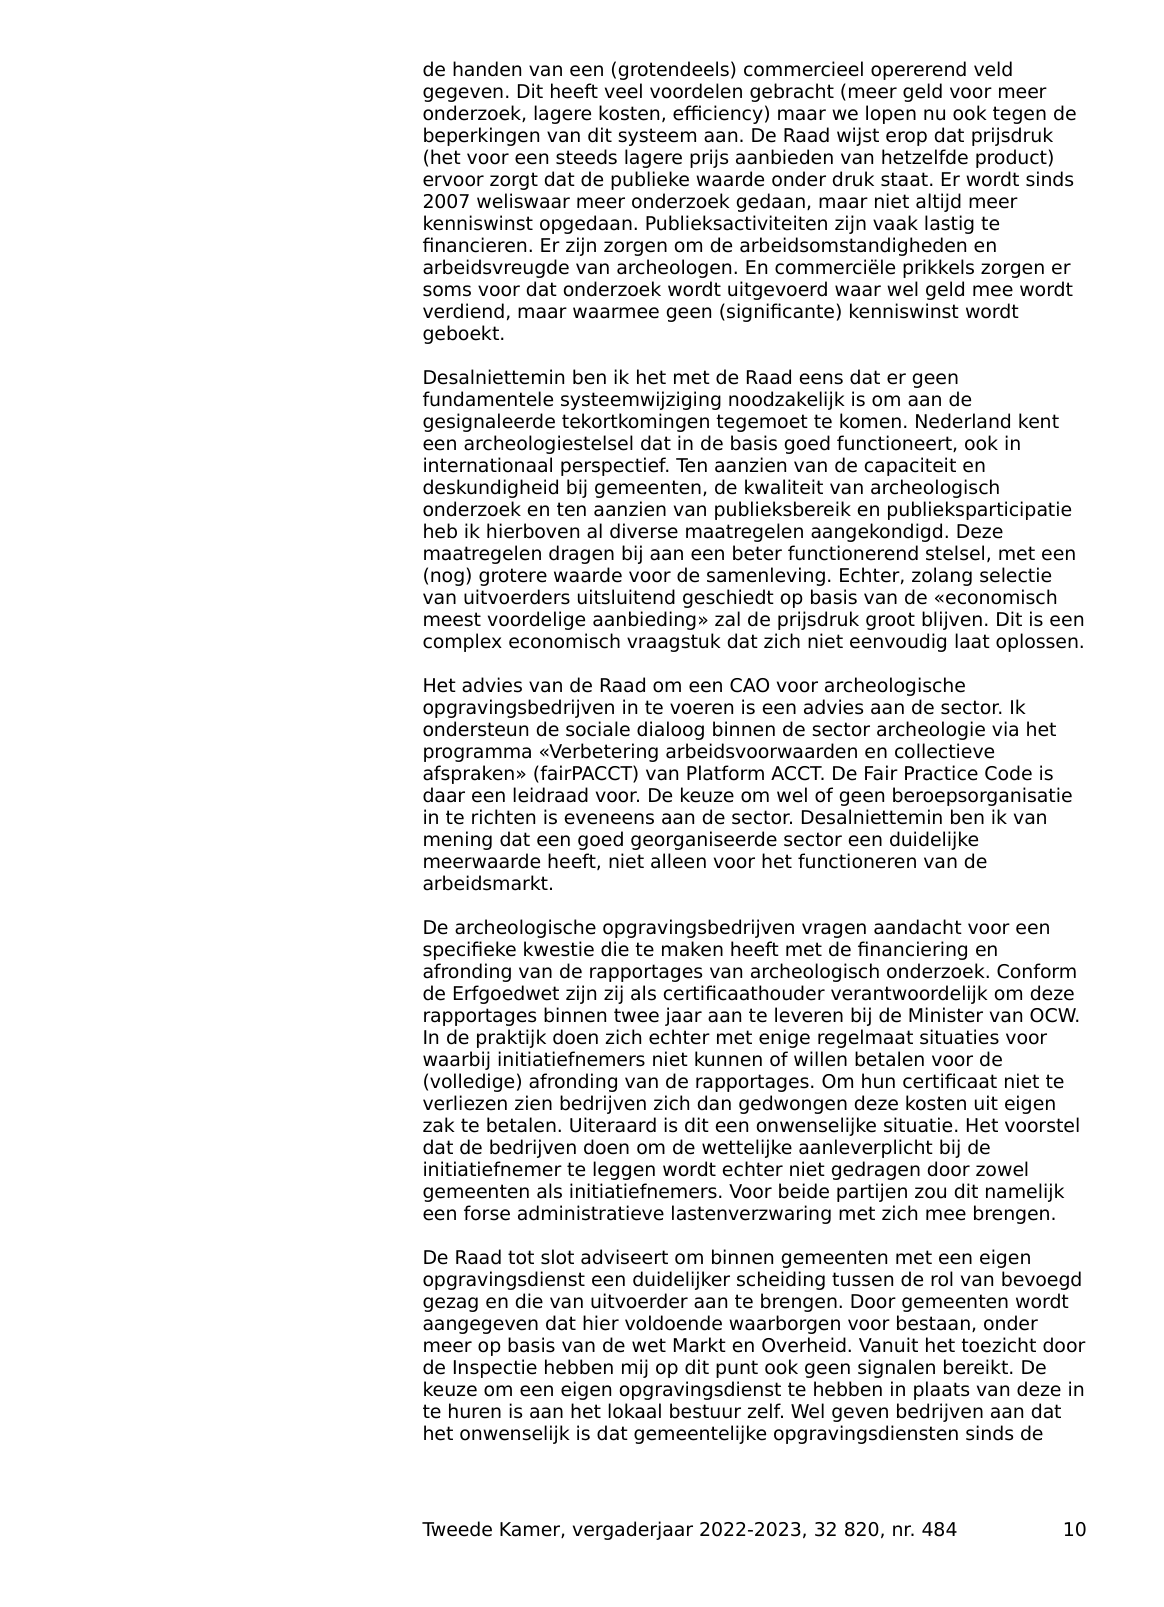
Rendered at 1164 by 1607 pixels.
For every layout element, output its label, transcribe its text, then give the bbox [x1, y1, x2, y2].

text De archeologische opgravingsbedrijven vragen aandacht voor een specifieke kwestie die te maken heeft met de financiering en afronding van de rapportages van archeologisch onderzoek. Conform de Erfgoedwet zijn zij als certificaathouder verantwoordelijk om deze rapportages binnen twee jaar aan te leveren bij de Minister van OCW. In de praktijk doen zich echter met enige regelmaat situaties voor waarbij initiatiefnemers niet kunnen of willen betalen voor de (volledige) afronding van de rapportages. Om hun certificaat niet te verliezen zien bedrijven zich dan gedwongen deze kosten uit eigen zak te betalen. Uiteraard is dit een onwenselijke situatie. Het voorstel dat de bedrijven doen om de wettelijke aanleverplicht bij de initiatiefnemer te leggen wordt echter niet gedragen door zowel gemeenten als initiatiefnemers. Voor beide partijen zou dit namelijk een forse administratieve lastenverzwaring met zich mee brengen. [422, 917, 1087, 1224]
text de handen van een (grotendeels) commercieel opererend veld gegeven. Dit heeft veel voordelen gebracht (meer geld voor meer onderzoek, lagere kosten, efficiency) maar we lopen nu ook tegen de beperkingen van dit systeem aan. De Raad wijst erop dat prijsdruk (het voor een steeds lagere prijs aanbieden van hetzelfde product) ervoor zorgt dat de publieke waarde onder druk staat. Er wordt sinds 2007 weliswaar meer onderzoek gedaan, maar niet altijd meer kenniswinst opgedaan. Publieksactiviteiten zijn vaak lastig te financieren. Er zijn zorgen om de arbeidsomstandigheden en arbeidsvreugde van archeologen. En commerciële prikkels zorgen er soms voor dat onderzoek wordt uitgevoerd waar wel geld mee wordt verdiend, maar waarmee geen (significante) kenniswinst wordt geboekt. [422, 59, 1087, 345]
text Desalniettemin ben ik het met de Raad eens dat er geen fundamentele systeemwijziging noodzakelijk is om aan de gesignaleerde tekortkomingen tegemoet te komen. Nederland kent een archeologiestelsel dat in de basis goed functioneert, ook in internationaal perspectief. Ten aanzien van de capaciteit en deskundigheid bij gemeenten, de kwaliteit van archeologisch onderzoek en ten aanzien van publieksbereik en publieksparticipatie heb ik hierboven al diverse maatregelen aangekondigd. Deze maatregelen dragen bij aan een beter functionerend stelsel, met een (nog) grotere waarde voor de samenleving. Echter, zolang selectie van uitvoerders uitsluitend geschiedt op basis van de «economisch meest voordelige aanbieding» zal de prijsdruk groot blijven. Dit is een complex economisch vraagstuk dat zich niet eenvoudig laat oplossen. [422, 367, 1087, 653]
text Het advies van de Raad om een CAO voor archeologische opgravingsbedrijven in te voeren is een advies aan de sector. Ik ondersteun de sociale dialoog binnen de sector archeologie via het programma «Verbetering arbeidsvoorwaarden en collectieve afspraken» (fairPACCT) van Platform ACCT. De Fair Practice Code is daar een leidraad voor. De keuze om wel of geen beroepsorganisatie in te richten is eveneens aan de sector. Desalniettemin ben ik van mening dat een goed georganiseerde sector een duidelijke meerwaarde heeft, niet alleen voor het functioneren van de arbeidsmarkt. [422, 675, 1087, 895]
text De Raad tot slot adviseert om binnen gemeenten met een eigen opgravingsdienst een duidelijker scheiding tussen de rol van bevoegd gezag en die van uitvoerder aan te brengen. Door gemeenten wordt aangegeven dat hier voldoende waarborgen voor bestaan, onder meer op basis van de wet Markt en Overheid. Vanuit het toezicht door de Inspectie hebben mij op dit punt ook geen signalen bereikt. De keuze om een eigen opgravingsdienst te hebben in plaats van deze in te huren is aan het lokaal bestuur zelf. Wel geven bedrijven aan dat het onwenselijk is dat gemeentelijke opgravingsdiensten sinds de [422, 1247, 1087, 1444]
